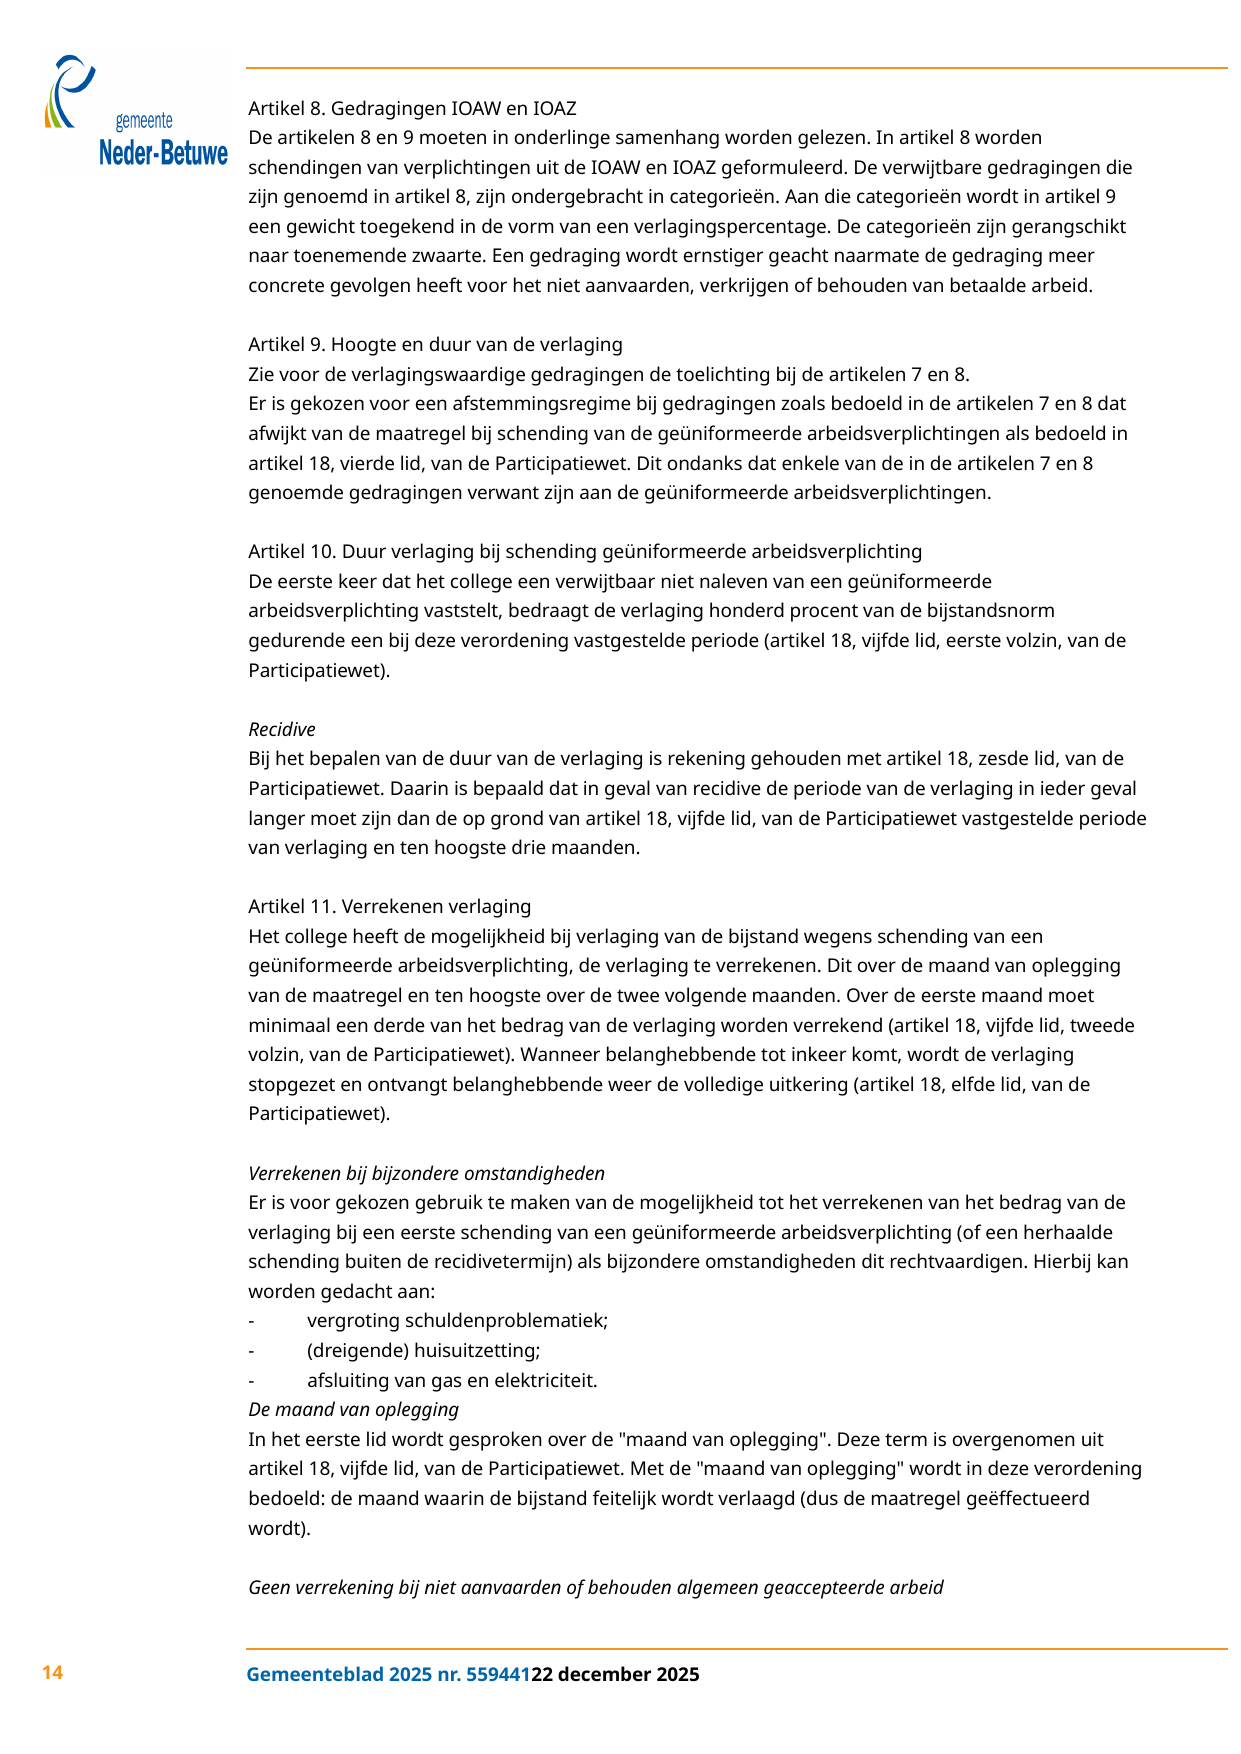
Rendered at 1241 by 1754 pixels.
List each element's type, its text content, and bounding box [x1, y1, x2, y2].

text Artikel 11. Verrekenen verlaging [248, 893, 1152, 919]
text Verrekenen bij bijzondere omstandigheden [248, 1160, 1152, 1186]
text De artikelen 8 en 9 moeten in onderlinge samenhang worden gelezen. In artikel 8 worden schendingen van verplichtingen uit de IOAW en IOAZ geformuleerd. De verwijtbare gedragingen die zijn genoemd in artikel 8, zijn ondergebracht in categorieën. Aan die categorieën wordt in artikel 9 een gewicht toegekend in de vorm van een verlagingspercentage. De categorieën zijn gerangschikt naar toenemende zwaarte. Een gedraging wordt ernstiger geacht naarmate de gedraging meer concrete gevolgen heeft voor het niet aanvaarden, verkrijgen of behouden van betaalde arbeid. [248, 124, 1152, 298]
text Artikel 8. Gedragingen IOAW en IOAZ [248, 95, 1152, 121]
text Zie voor de verlagingswaardige gedragingen de toelichting bij de artikelen 7 en 8. [248, 361, 1152, 387]
text Er is voor gekozen gebruik te maken van de mogelijkheid tot het verrekenen van het bedrag van de verlaging bij een eerste schending van een geüniformeerde arbeidsverplichting (of een herhaalde schending buiten de recidivetermijn) als bijzondere omstandigheden dit rechtvaardigen. Hierbij kan worden gedacht aan: [248, 1189, 1152, 1304]
text De eerste keer dat het college een verwijtbaar niet naleven van een geüniformeerde arbeidsverplichting vaststelt, bedraagt de verlaging honderd procent van de bijstandsnorm gedurende een bij deze verordening vastgestelde periode (artikel 18, vijfde lid, eerste volzin, van de Participatiewet). [248, 568, 1152, 683]
text Bij het bepalen van de duur van de verlaging is rekening gehouden met artikel 18, zesde lid, van de Participatiewet. Daarin is bepaald dat in geval van recidive de periode van de verlaging in ieder geval langer moet zijn dan de op grond van artikel 18, vijfde lid, van de Participatiewet vastgestelde periode van verlaging en ten hoogste drie maanden. [248, 746, 1152, 860]
list vergroting schuldenproblematiek; [248, 1308, 1152, 1333]
list afsluiting van gas en elektriciteit. [248, 1367, 1152, 1393]
text Er is gekozen voor een afstemmingsregime bij gedragingen zoals bedoeld in de artikelen 7 en 8 dat afwijkt van de maatregel bij schending van de geüniformeerde arbeidsverplichtingen als bedoeld in artikel 18, vierde lid, van de Participatiewet. Dit ondanks dat enkele van de in de artikelen 7 en 8 genoemde gedragingen verwant zijn aan de geüniformeerde arbeidsverplichtingen. [248, 391, 1152, 505]
list (dreigende) huisuitzetting; [248, 1337, 1152, 1363]
text Artikel 9. Hoogte en duur van de verlaging [248, 331, 1152, 357]
text Recidive [248, 716, 1152, 742]
text De maand van oplegging [248, 1396, 1152, 1422]
picture [41, 47, 231, 172]
text Geen verrekening bij niet aanvaarden of behouden algemeen geaccepteerde arbeid [248, 1574, 1152, 1600]
text Het college heeft de mogelijkheid bij verlaging van de bijstand wegens schending van een geüniformeerde arbeidsverplichting, de verlaging te verrekenen. Dit over de maand van oplegging van de maatregel en ten hoogste over de twee volgende maanden. Over de eerste maand moet minimaal een derde van het bedrag van de verlaging worden verrekend (artikel 18, vijfde lid, tweede volzin, van de Participatiewet). Wanneer belanghebbende tot inkeer komt, wordt de verlaging stopgezet en ontvangt belanghebbende weer de volledige uitkering (artikel 18, elfde lid, van de Participatiewet). [248, 923, 1152, 1126]
text Artikel 10. Duur verlaging bij schending geüniformeerde arbeidsverplichting [248, 538, 1152, 564]
text In het eerste lid wordt gesproken over de "maand van oplegging". Deze term is overgenomen uit artikel 18, vijfde lid, van de Participatiewet. Met de "maand van oplegging" wordt in deze verordening bedoeld: de maand waarin de bijstand feitelijk wordt verlaagd (dus de maatregel geëffectueerd wordt). [248, 1426, 1152, 1541]
